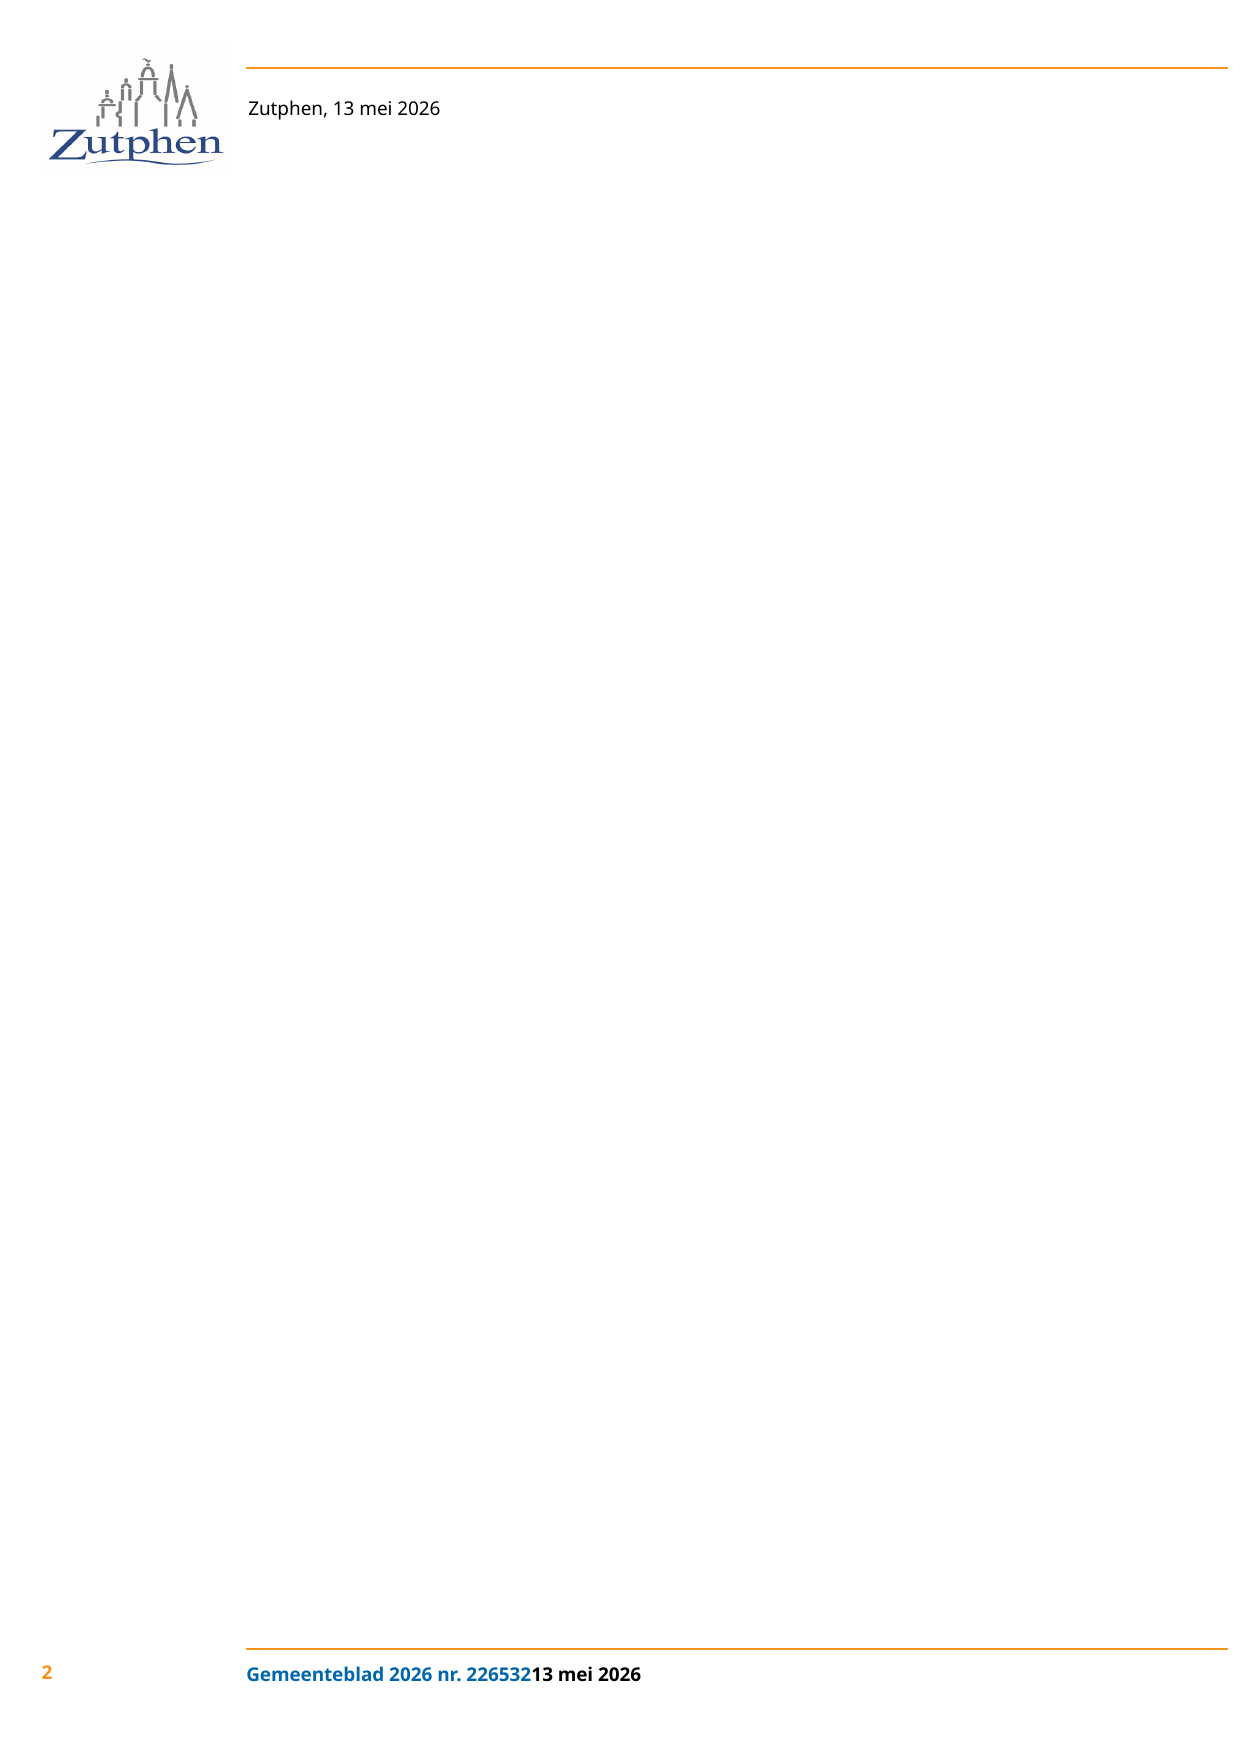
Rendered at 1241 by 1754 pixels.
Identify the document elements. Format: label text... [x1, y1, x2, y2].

text Zutphen, 13 mei 2026 [248, 95, 1152, 121]
picture [41, 47, 231, 172]
